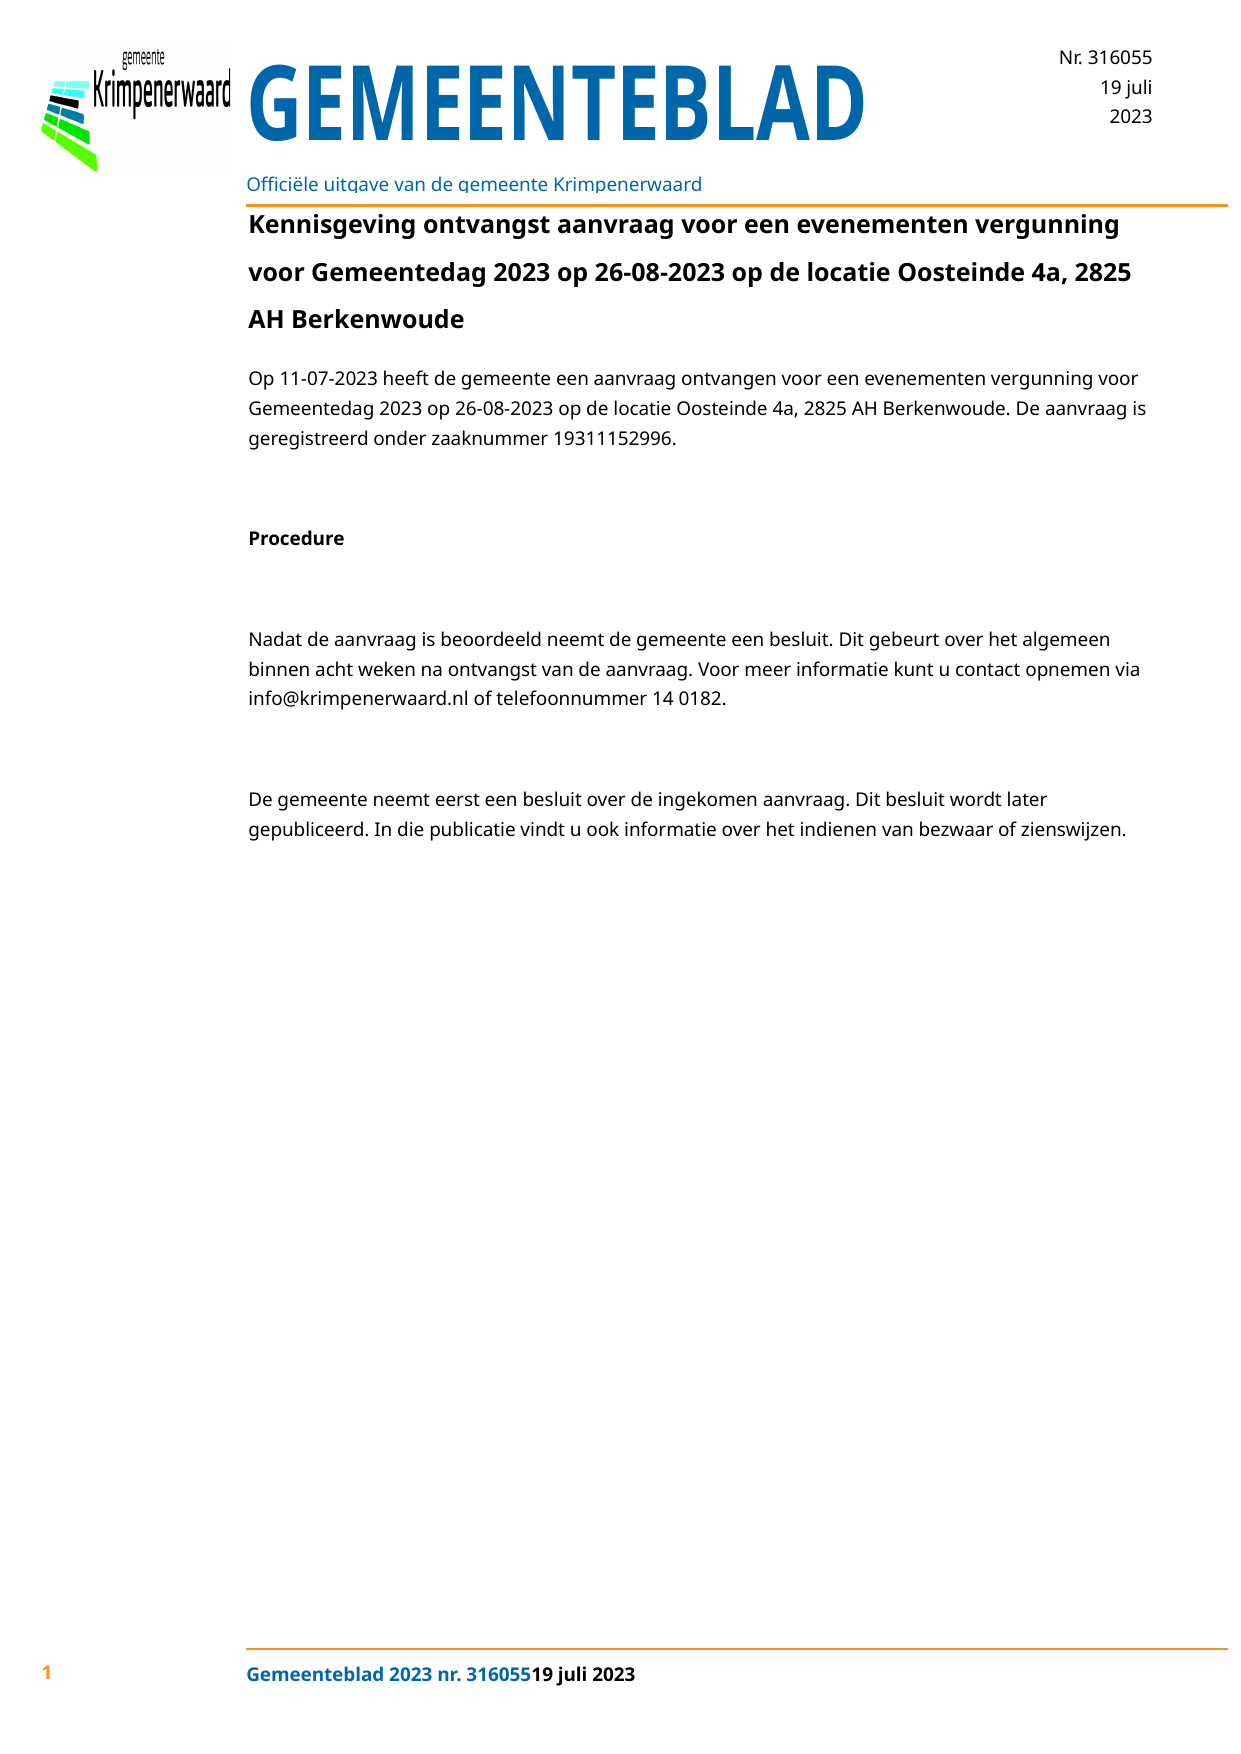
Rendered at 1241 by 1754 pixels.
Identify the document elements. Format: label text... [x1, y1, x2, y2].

text Op 11-07-2023 heeft de gemeente een aanvraag ontvangen voor een evenementen vergunning voor Gemeentedag 2023 op 26-08-2023 op de locatie Oosteinde 4a, 2825 AH Berkenwoude. De aanvraag is geregistreerd onder zaaknummer 19311152996. [248, 366, 1152, 450]
picture [41, 47, 231, 172]
text De gemeente neemt eerst een besluit over de ingekomen aanvraag. Dit besluit wordt later gepubliceerd. In die publicatie vindt u ook informatie over het indienen van bezwaar of zienswijzen. [248, 786, 1152, 842]
text Kennisgeving ontvangst aanvraag voor een evenementen vergunning voor Gemeentedag 2023 op 26-08-2023 op de locatie Oosteinde 4a, 2825 AH Berkenwoude [248, 207, 1152, 336]
text Procedure [248, 526, 1152, 551]
text Nadat de aanvraag is beoordeeld neemt de gemeente een besluit. Dit gebeurt over het algemeen binnen acht weken na ontvangst van de aanvraag. Voor meer informatie kunt u contact opnemen via info@krimpenerwaard.nl of telefoonnummer 14 0182. [248, 626, 1152, 711]
